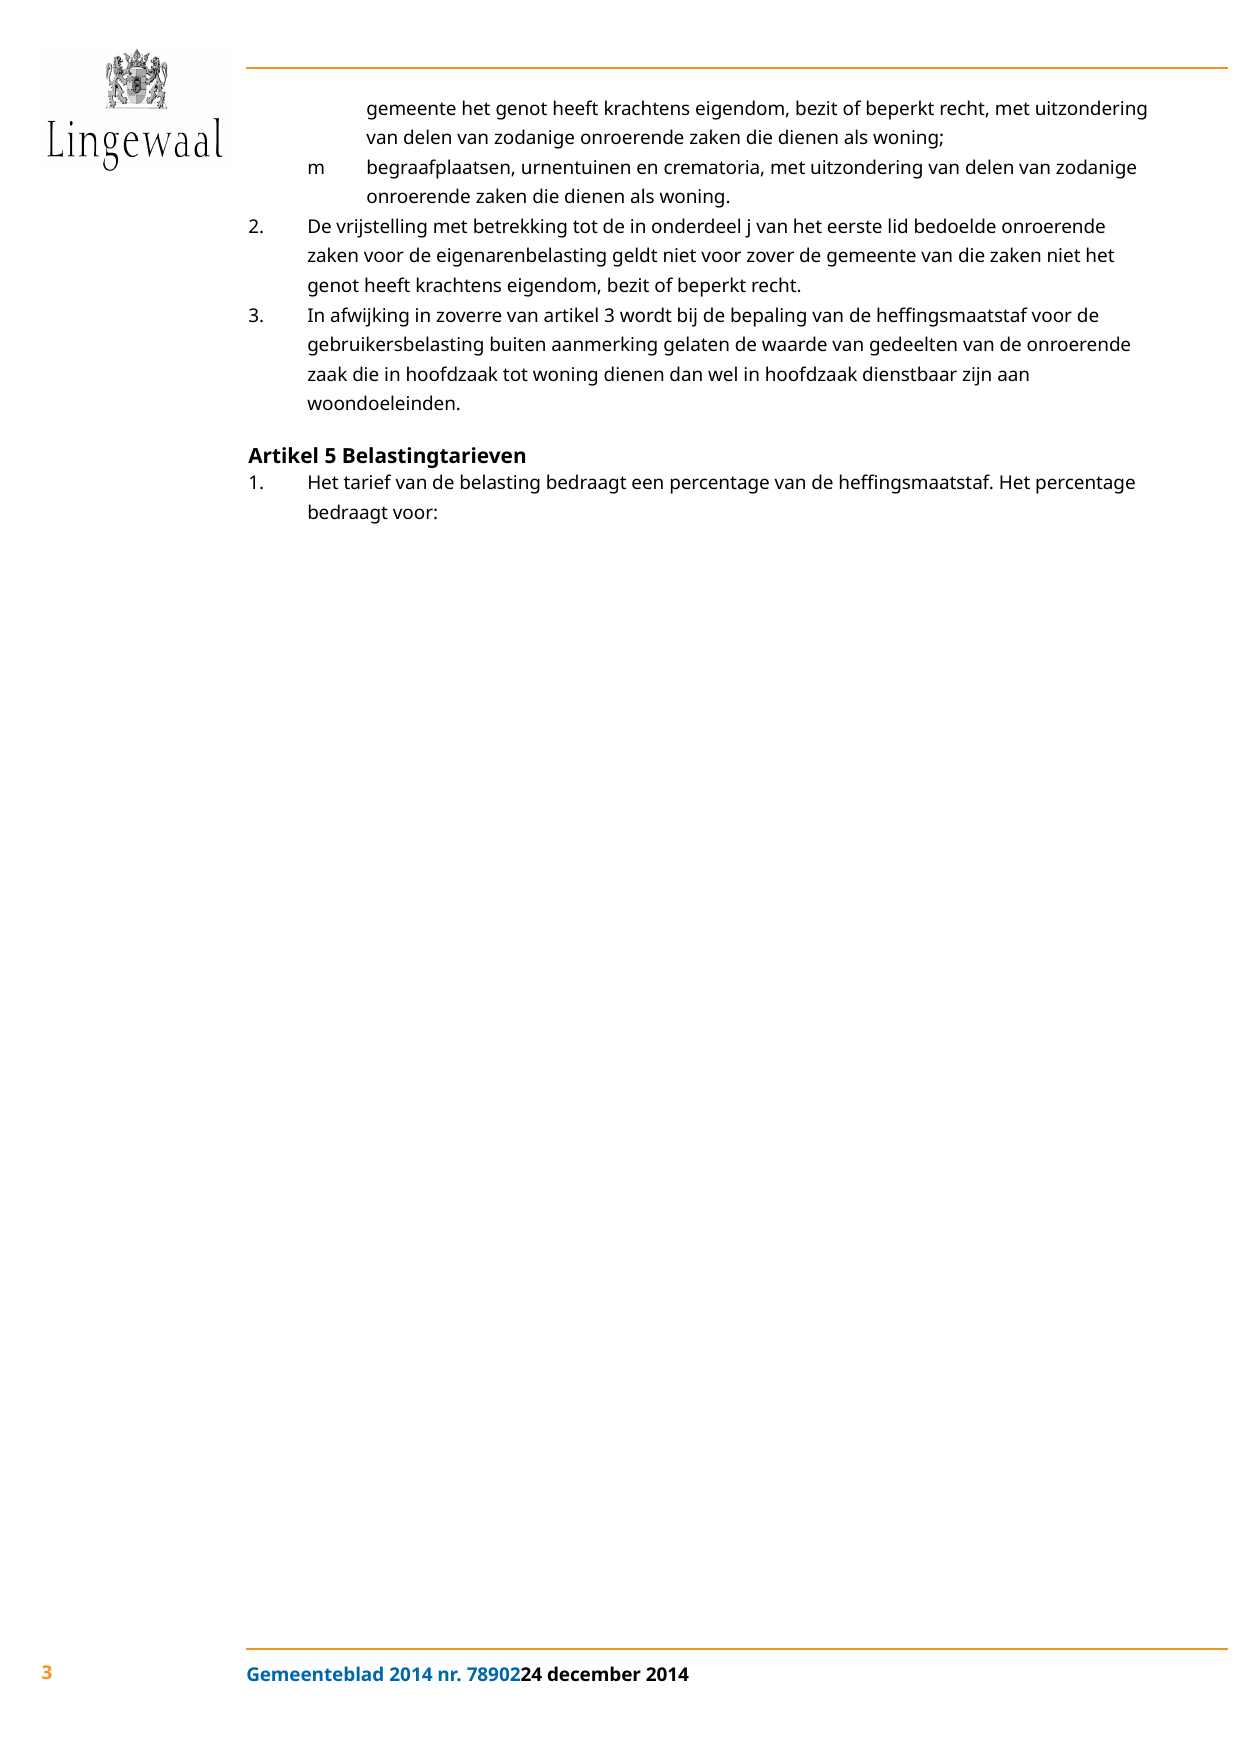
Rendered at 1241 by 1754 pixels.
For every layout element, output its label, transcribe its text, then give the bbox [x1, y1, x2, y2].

list Het tarief van de belasting bedraagt een percentage van de heffingsmaatstaf. Het percentage bedraagt voor: [248, 469, 1152, 525]
list De vrijstelling met betrekking tot de in onderdeel j van het eerste lid bedoelde onroerende zaken voor de eigenarenbelasting geldt niet voor zover de gemeente van die zaken niet het genot heeft krachtens eigendom, bezit of beperkt recht. [248, 213, 1152, 298]
text Artikel 5 Belastingtarieven [248, 441, 1152, 469]
picture [41, 47, 231, 172]
list In afwijking in zoverre van artikel 3 wordt bij de bepaling van de heffingsmaatstaf voor de gebruikersbelasting buiten aanmerking gelaten de waarde van gedeelten van de onroerende zaak die in hoofdzaak tot woning dienen dan wel in hoofdzaak dienstbaar zijn aan woondoeleinden. [248, 302, 1152, 416]
list gemeente het genot heeft krachtens eigendom, bezit of beperkt recht, met uitzondering van delen van zodanige onroerende zaken die dienen als woning; [307, 95, 1152, 150]
list begraafplaatsen, urnentuinen en crematoria, met uitzondering van delen van zodanige onroerende zaken die dienen als woning. [307, 154, 1152, 209]
